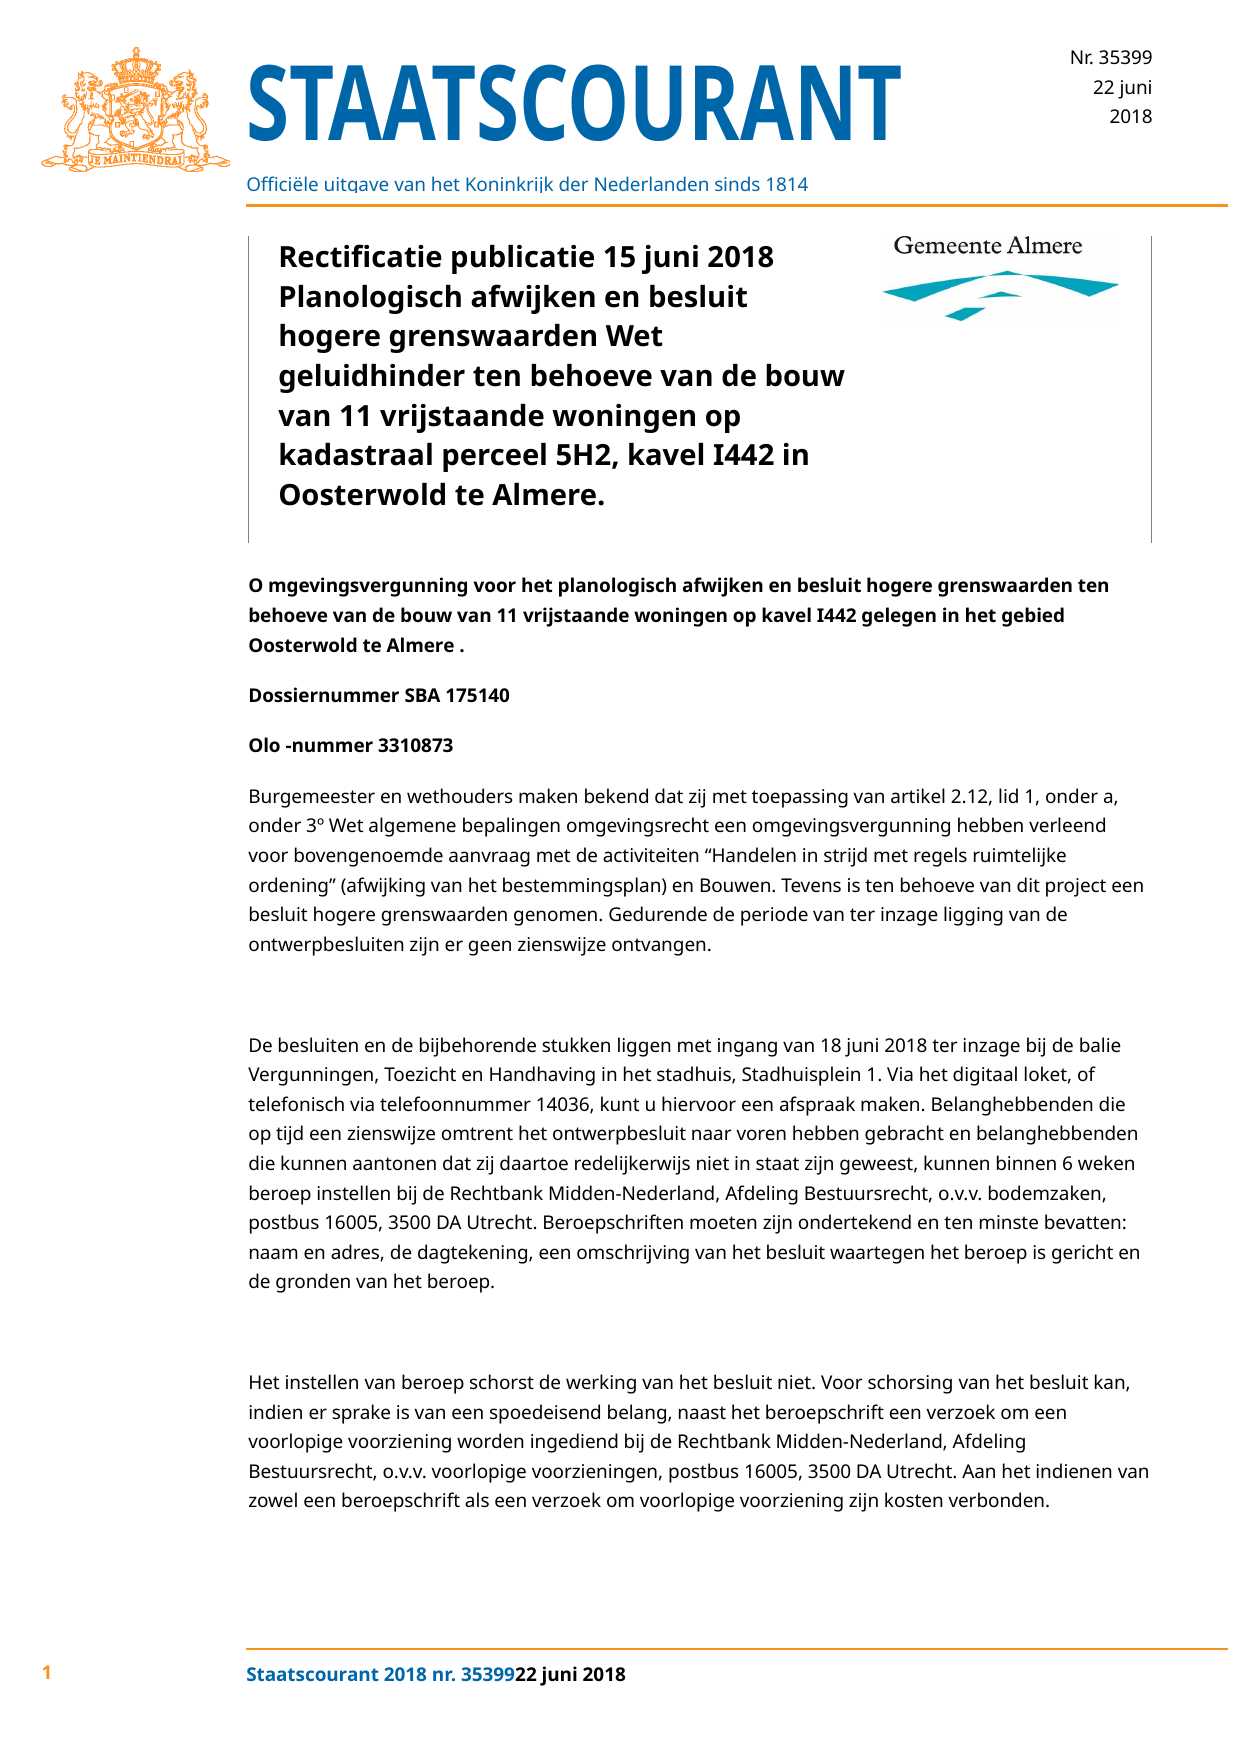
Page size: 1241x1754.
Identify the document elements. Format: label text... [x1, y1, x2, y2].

picture [41, 47, 231, 172]
text Burgemeester en wethouders maken bekend dat zij met toepassing van artikel 2.12, lid 1, onder a, onder 3º Wet algemene bepalingen omgevingsrecht een omgevingsvergunning hebben verleend voor bovengenoemde aanvraag met de activiteiten “Handelen in strijd met regels ruimtelijke ordening” (afwijking van het bestemmingsplan) en Bouwen. Tevens is ten behoeve van dit project een besluit hogere grenswaarden genomen. Gedurende de periode van ter inzage ligging van de ontwerpbesluiten zijn er geen zienswijze ontvangen. [248, 783, 1152, 957]
picture [882, 236, 1119, 321]
table_header [850, 236, 1151, 543]
text Het instellen van beroep schorst de werking van het besluit niet. Voor schorsing van het besluit kan, indien er sprake is van een spoedeisend belang, naast het beroepschrift een verzoek om een voorlopige voorziening worden ingediend bij de Rechtbank Midden-Nederland, Afdeling Bestuursrecht, o.v.v. voorlopige voorzieningen, postbus 16005, 3500 DA Utrecht. Aan het indienen van zowel een beroepschrift als een verzoek om voorlopige voorziening zijn kosten verbonden. [248, 1369, 1152, 1513]
text De besluiten en de bijbehorende stukken liggen met ingang van 18 juni 2018 ter inzage bij de balie Vergunningen, Toezicht en Handhaving in het stadhuis, Stadhuisplein 1. Via het digitaal loket, of telefonisch via telefoonnummer 14036, kunt u hiervoor een afspraak maken. Belanghebbenden die op tijd een zienswijze omtrent het ontwerpbesluit naar voren hebben gebracht en belanghebbenden die kunnen aantonen dat zij daartoe redelijkerwijs niet in staat zijn geweest, kunnen binnen 6 weken beroep instellen bij de Rechtbank Midden-Nederland, Afdeling Bestuursrecht, o.v.v. bodemzaken, postbus 16005, 3500 DA Utrecht. Beroepschriften moeten zijn ondertekend en ten minste bevatten: naam en adres, de dagtekening, een omschrijving van het besluit waartegen het beroep is gericht en de gronden van het beroep. [248, 1032, 1152, 1294]
text Olo -nummer 3310873 [248, 733, 1152, 758]
table_header Rectificatie publicatie 15 juni 2018 Planologisch afwijken en besluit hogere grenswaarden Wet geluidhinder ten behoeve van de bouw van 11 vrijstaande woningen op kadastraal perceel 5H2, kavel I442 in Oosterwold te Almere. [249, 236, 850, 543]
text Dossiernummer SBA 175140 [248, 682, 1152, 708]
text O mgevingsvergunning voor het planologisch afwijken en besluit hogere grenswaarden ten behoeve van de bouw van 11 vrijstaande woningen op kavel I442 gelegen in het gebied Oosterwold te Almere . [248, 573, 1152, 658]
